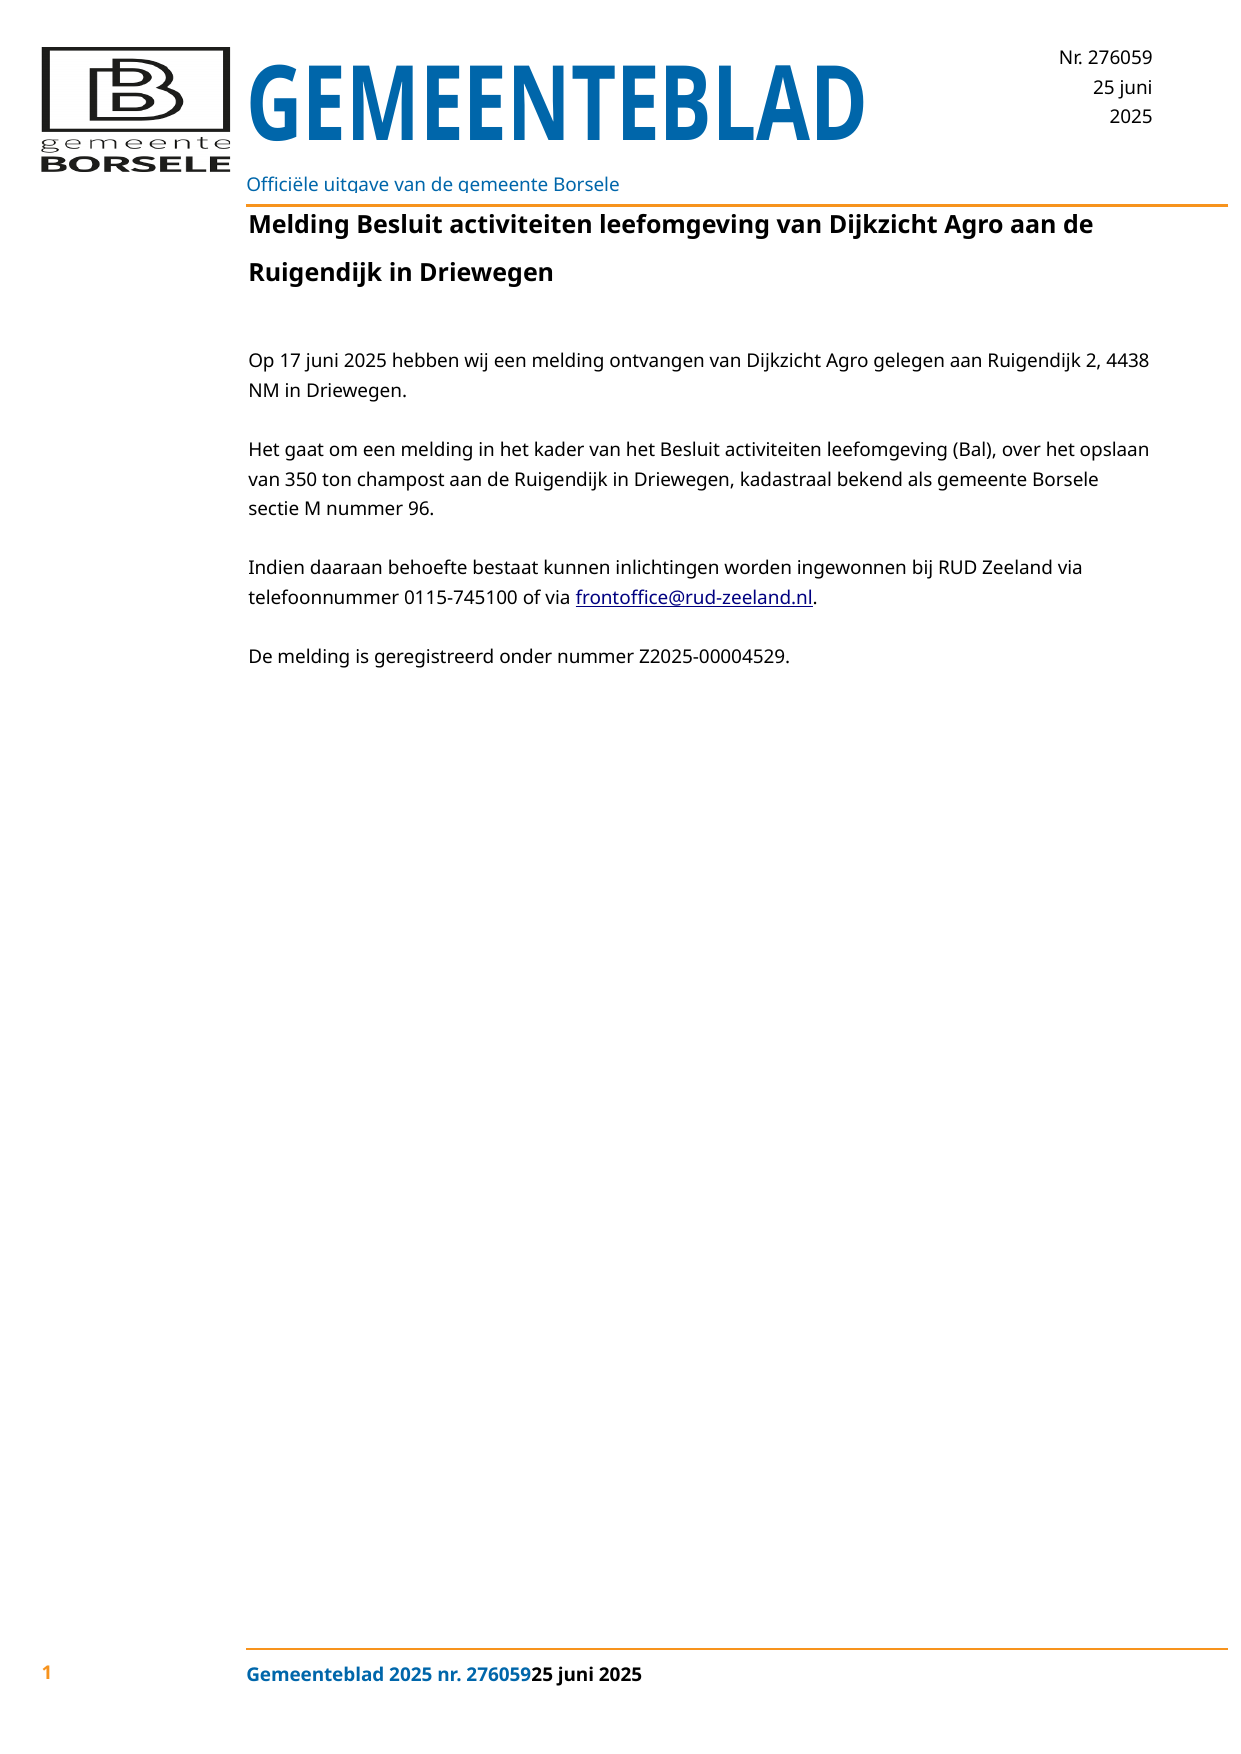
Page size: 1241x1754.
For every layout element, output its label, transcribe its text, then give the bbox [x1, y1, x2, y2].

picture [41, 47, 231, 172]
text Op 17 juni 2025 hebben wij een melding ontvangen van Dijkzicht Agro gelegen aan Ruigendijk 2, 4438 NM in Driewegen. [248, 347, 1152, 403]
text Het gaat om een melding in het kader van het Besluit activiteiten leefomgeving (Bal), over het opslaan van 350 ton champost aan de Ruigendijk in Driewegen, kadastraal bekend als gemeente Borsele sectie M nummer 96. [248, 436, 1152, 521]
text De melding is geregistreerd onder nummer Z2025-00004529. [248, 643, 1152, 669]
text Melding Besluit activiteiten leefomgeving van Dijkzicht Agro aan de Ruigendijk in Driewegen [248, 207, 1152, 288]
text Indien daaraan behoefte bestaat kunnen inlichtingen worden ingewonnen bij RUD Zeeland via telefoonnummer 0115-745100 of via frontoffice@rud-zeeland.nl. [248, 554, 1152, 610]
